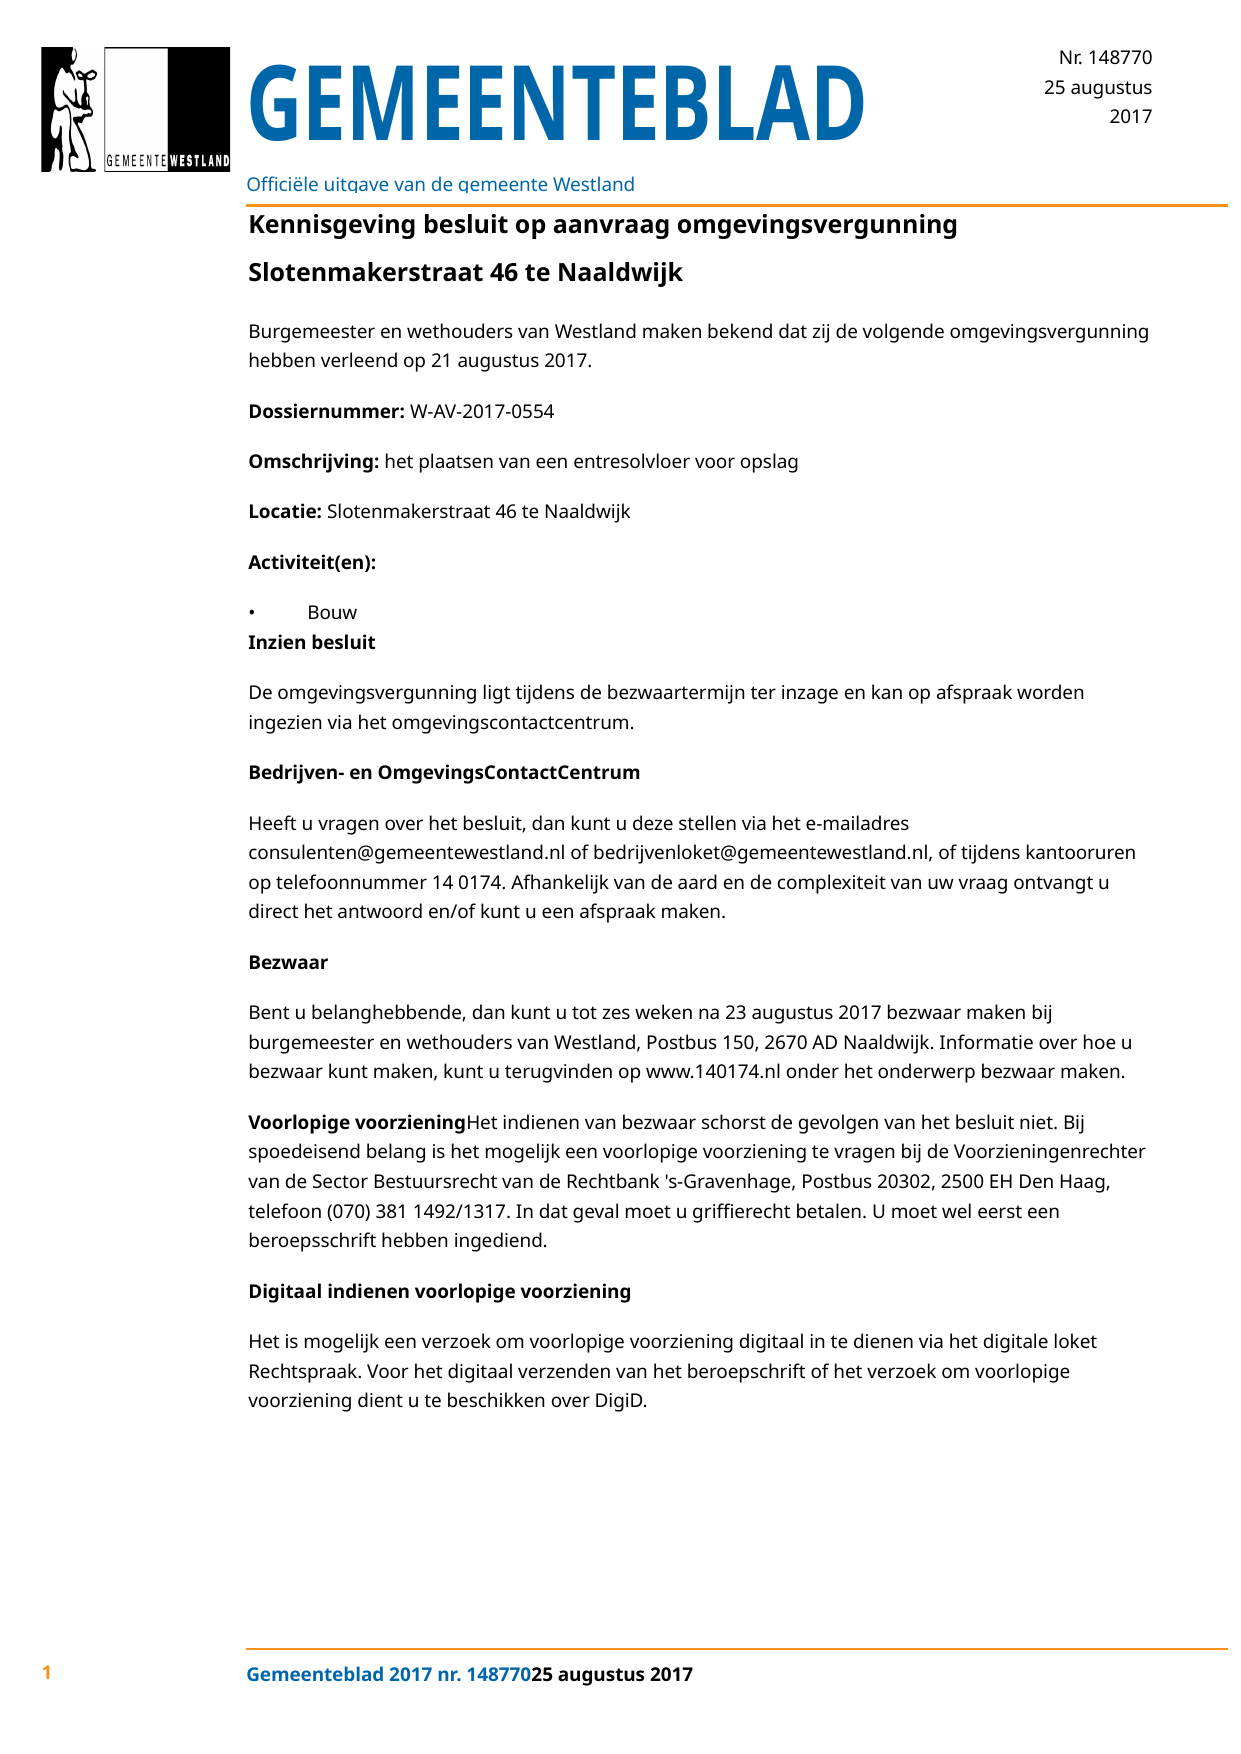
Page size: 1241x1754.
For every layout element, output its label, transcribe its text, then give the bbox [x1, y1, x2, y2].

text Kennisgeving besluit op aanvraag omgevingsvergunning Slotenmakerstraat 46 te Naaldwijk [248, 207, 1152, 288]
text Burgemeester en wethouders van Westland maken bekend dat zij de volgende omgevingsvergunning hebben verleend op 21 augustus 2017. [248, 318, 1152, 373]
text Locatie: Slotenmakerstraat 46 te Naaldwijk [248, 499, 1152, 524]
text Omschrijving: het plaatsen van een entresolvloer voor opslag [248, 448, 1152, 474]
picture [41, 47, 231, 172]
text Bent u belanghebbende, dan kunt u tot zes weken na 23 augustus 2017 bezwaar maken bij burgemeester en wethouders van Westland, Postbus 150, 2670 AD Naaldwijk. Informatie over hoe u bezwaar kunt maken, kunt u terugvinden op www.140174.nl onder het onderwerp bezwaar maken. [248, 999, 1152, 1084]
text Bezwaar [248, 949, 1152, 975]
text Dossiernummer: W-AV-2017-0554 [248, 398, 1152, 424]
text Inzien besluit [248, 629, 1152, 655]
text De omgevingsvergunning ligt tijdens de bezwaartermijn ter inzage en kan op afspraak worden ingezien via het omgevingscontactcentrum. [248, 679, 1152, 735]
text Het is mogelijk een verzoek om voorlopige voorziening digitaal in te dienen via het digitale loket Rechtspraak. Voor het digitaal verzenden van het beroepschrift of het verzoek om voorlopige voorziening dient u te beschikken over DigiD. [248, 1328, 1152, 1413]
text Voorlopige voorzieningHet indienen van bezwaar schorst de gevolgen van het besluit niet. Bij spoedeisend belang is het mogelijk een voorlopige voorziening te vragen bij de Voorzieningenrechter van de Sector Bestuursrecht van de Rechtbank 's-Gravenhage, Postbus 20302, 2500 EH Den Haag, telefoon (070) 381 1492/1317. In dat geval moet u griffierecht betalen. U moet wel eerst een beroepsschrift hebben ingediend. [248, 1109, 1152, 1253]
text Bedrijven- en OmgevingsContactCentrum [248, 759, 1152, 785]
list Bouw [248, 599, 1152, 625]
text Digitaal indienen voorlopige voorziening [248, 1278, 1152, 1304]
text Heeft u vragen over het besluit, dan kunt u deze stellen via het e-mailadres consulenten@gemeentewestland.nl of bedrijvenloket@gemeentewestland.nl, of tijdens kantooruren op telefoonnummer 14 0174. Afhankelijk van de aard en de complexiteit van uw vraag ontvangt u direct het antwoord en/of kunt u een afspraak maken. [248, 810, 1152, 924]
text Activiteit(en): [248, 549, 1152, 575]
